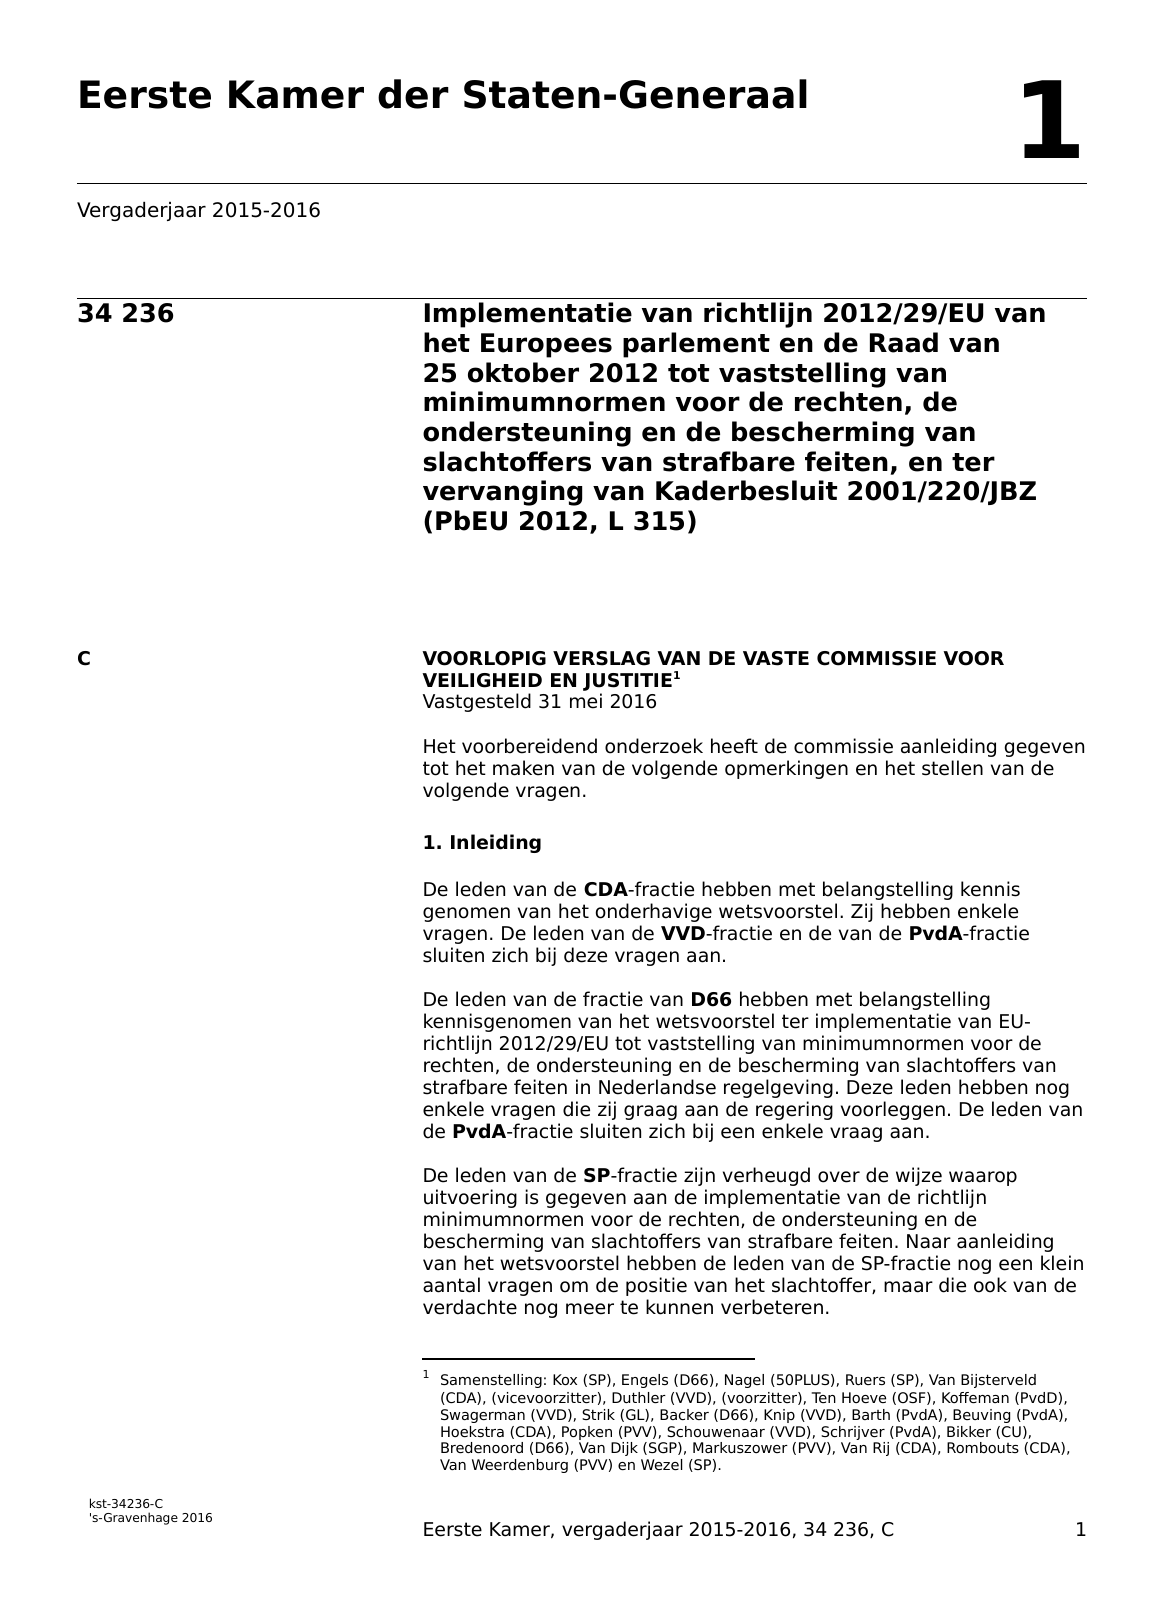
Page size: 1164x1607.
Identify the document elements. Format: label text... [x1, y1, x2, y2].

text De leden van de CDA-fractie hebben met belangstelling kennis genomen van het onderhavige wetsvoorstel. Zij hebben enkele vragen. De leden van de VVD-fractie en de van de PvdA-fractie sluiten zich bij deze vragen aan. [422, 878, 1087, 966]
text Vastgesteld 31 mei 2016 [422, 691, 1087, 713]
subtitle 1. Inleiding [422, 832, 1087, 853]
text De leden van de fractie van D66 hebben met belangstelling kennisgenomen van het wetsvoorstel ter implementatie van EU-richtlijn 2012/29/EU tot vaststelling van minimumnormen voor de rechten, de ondersteuning en de bescherming van slachtoffers van strafbare feiten in Nederlandse regelgeving. Deze leden hebben nog enkele vragen die zij graag aan de regering voorleggen. De leden van de PvdA-fractie sluiten zich bij een enkele vraag aan. [422, 989, 1087, 1142]
text 's-Gravenhage 2016 [88, 1511, 323, 1525]
text De leden van de SP-fractie zijn verheugd over de wijze waarop uitvoering is gegeven aan de implementatie van de richtlijn minimumnormen voor de rechten, de ondersteuning en de bescherming van slachtoffers van strafbare feiten. Naar aanleiding van het wetsvoorstel hebben de leden van de SP-fractie nog een klein aantal vragen om de positie van het slachtoffer, maar die ook van de verdachte nog meer te kunnen verbeteren. [422, 1165, 1087, 1318]
text Het voorbereidend onderzoek heeft de commissie aanleiding gegeven tot het maken van de volgende opmerkingen en het stellen van de volgende vragen. [422, 736, 1087, 802]
text kst-34236-C [88, 1497, 323, 1511]
subtitle 34 236 Implementatie van richtlijn 2012/29/EU van het Europees parlement en de Raad van 25 oktober 2012 tot vaststelling van minimumnormen voor de rechten, de ondersteuning en de bescherming van slachtoffers van strafbare feiten, en ter vervanging van Kaderbesluit 2001/220/JBZ (PbEU 2012, L 315) [77, 299, 1087, 536]
table_header Eerste Kamer der Staten-Generaal [77, 59, 886, 183]
text Samenstelling: Kox (SP), Engels (D66), Nagel (50PLUS), Ruers (SP), Van Bijsterveld (CDA), (vicevoorzitter), Duthler (VVD), (voorzitter), Ten Hoeve (OSF), Koffeman (PvdD), Swagerman (VVD), Strik (GL), Backer (D66), Knip (VVD), Barth (PvdA), Beuving (PvdA), Hoekstra (CDA), Popken (PVV), Schouwenaar (VVD), Schrijver (PvdA), Bikker (CU), Bredenoord (D66), Van Dijk (SGP), Markuszower (PVV), Van Rij (CDA), Rombouts (CDA), Van Weerdenburg (PVV) en Wezel (SP). [422, 1368, 1087, 1474]
table_header 1 [886, 59, 1087, 183]
subtitle C VOORLOPIG VERSLAG VAN DE VASTE COMMISSIE VOOR VEILIGHEID EN JUSTITIE [77, 647, 1087, 691]
table_cell Vergaderjaar 2015-2016 [77, 184, 1087, 298]
